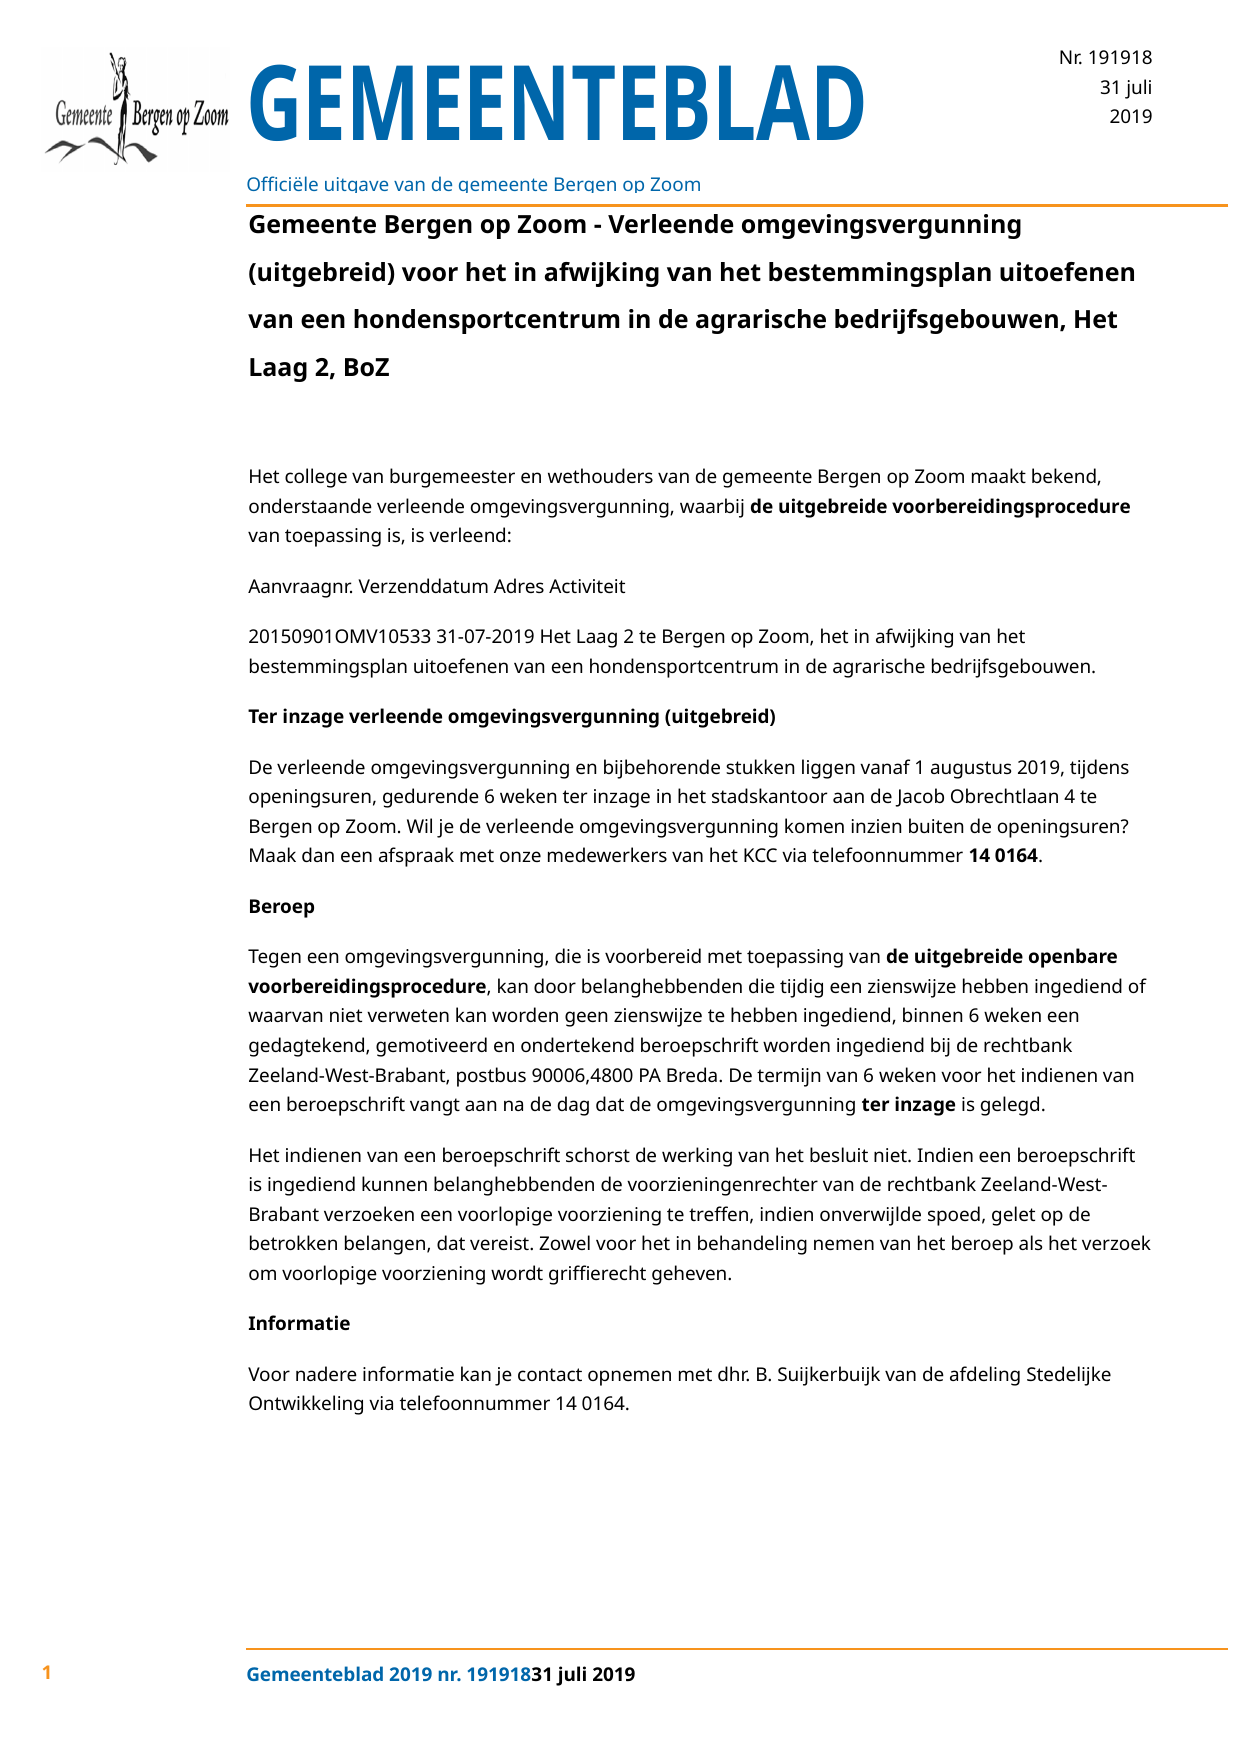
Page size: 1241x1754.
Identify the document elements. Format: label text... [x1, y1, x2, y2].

text Aanvraagnr. Verzenddatum Adres Activiteit [248, 573, 1152, 599]
text Gemeente Bergen op Zoom - Verleende omgevingsvergunning (uitgebreid) voor het in afwijking van het bestemmingsplan uitoefenen van een hondensportcentrum in de agrarische bedrijfsgebouwen, Het Laag 2, BoZ [248, 207, 1152, 384]
text Tegen een omgevingsvergunning, die is voorbereid met toepassing van de uitgebreide openbare voorbereidingsprocedure, kan door belanghebbenden die tijdig een zienswijze hebben ingediend of waarvan niet verweten kan worden geen zienswijze te hebben ingediend, binnen 6 weken een gedagtekend, gemotiveerd en ondertekend beroepschrift worden ingediend bij de rechtbank Zeeland-West-Brabant, postbus 90006,4800 PA Breda. De termijn van 6 weken voor het indienen van een beroepschrift vangt aan na de dag dat de omgevingsvergunning ter inzage is gelegd. [248, 943, 1152, 1117]
text 20150901OMV10533 31-07-2019 Het Laag 2 te Bergen op Zoom, het in afwijking van het bestemmingsplan uitoefenen van een hondensportcentrum in de agrarische bedrijfsgebouwen. [248, 623, 1152, 679]
text Voor nadere informatie kan je contact opnemen met dhr. B. Suijkerbuijk van de afdeling Stedelijke Ontwikkeling via telefoonnummer 14 0164. [248, 1361, 1152, 1416]
text Beroep [248, 893, 1152, 919]
text Ter inzage verleende omgevingsvergunning (uitgebreid) [248, 703, 1152, 729]
text Het indienen van een beroepschrift schorst de werking van het besluit niet. Indien een beroepschrift is ingediend kunnen belanghebbenden de voorzieningenrechter van de rechtbank Zeeland-West-Brabant verzoeken een voorlopige voorziening te treffen, indien onverwijlde spoed, gelet op de betrokken belangen, dat vereist. Zowel voor het in behandeling nemen van het beroep als het verzoek om voorlopige voorziening wordt griffierecht geheven. [248, 1142, 1152, 1286]
picture [41, 47, 231, 172]
text Het college van burgemeester en wethouders van de gemeente Bergen op Zoom maakt bekend, onderstaande verleende omgevingsvergunning, waarbij de uitgebreide voorbereidingsprocedure van toepassing is, is verleend: [248, 463, 1152, 548]
text Informatie [248, 1311, 1152, 1336]
text De verleende omgevingsvergunning en bijbehorende stukken liggen vanaf 1 augustus 2019, tijdens openingsuren, gedurende 6 weken ter inzage in het stadskantoor aan de Jacob Obrechtlaan 4 te Bergen op Zoom. Wil je de verleende omgevingsvergunning komen inzien buiten de openingsuren? Maak dan een afspraak met onze medewerkers van het KCC via telefoonnummer 14 0164. [248, 754, 1152, 868]
